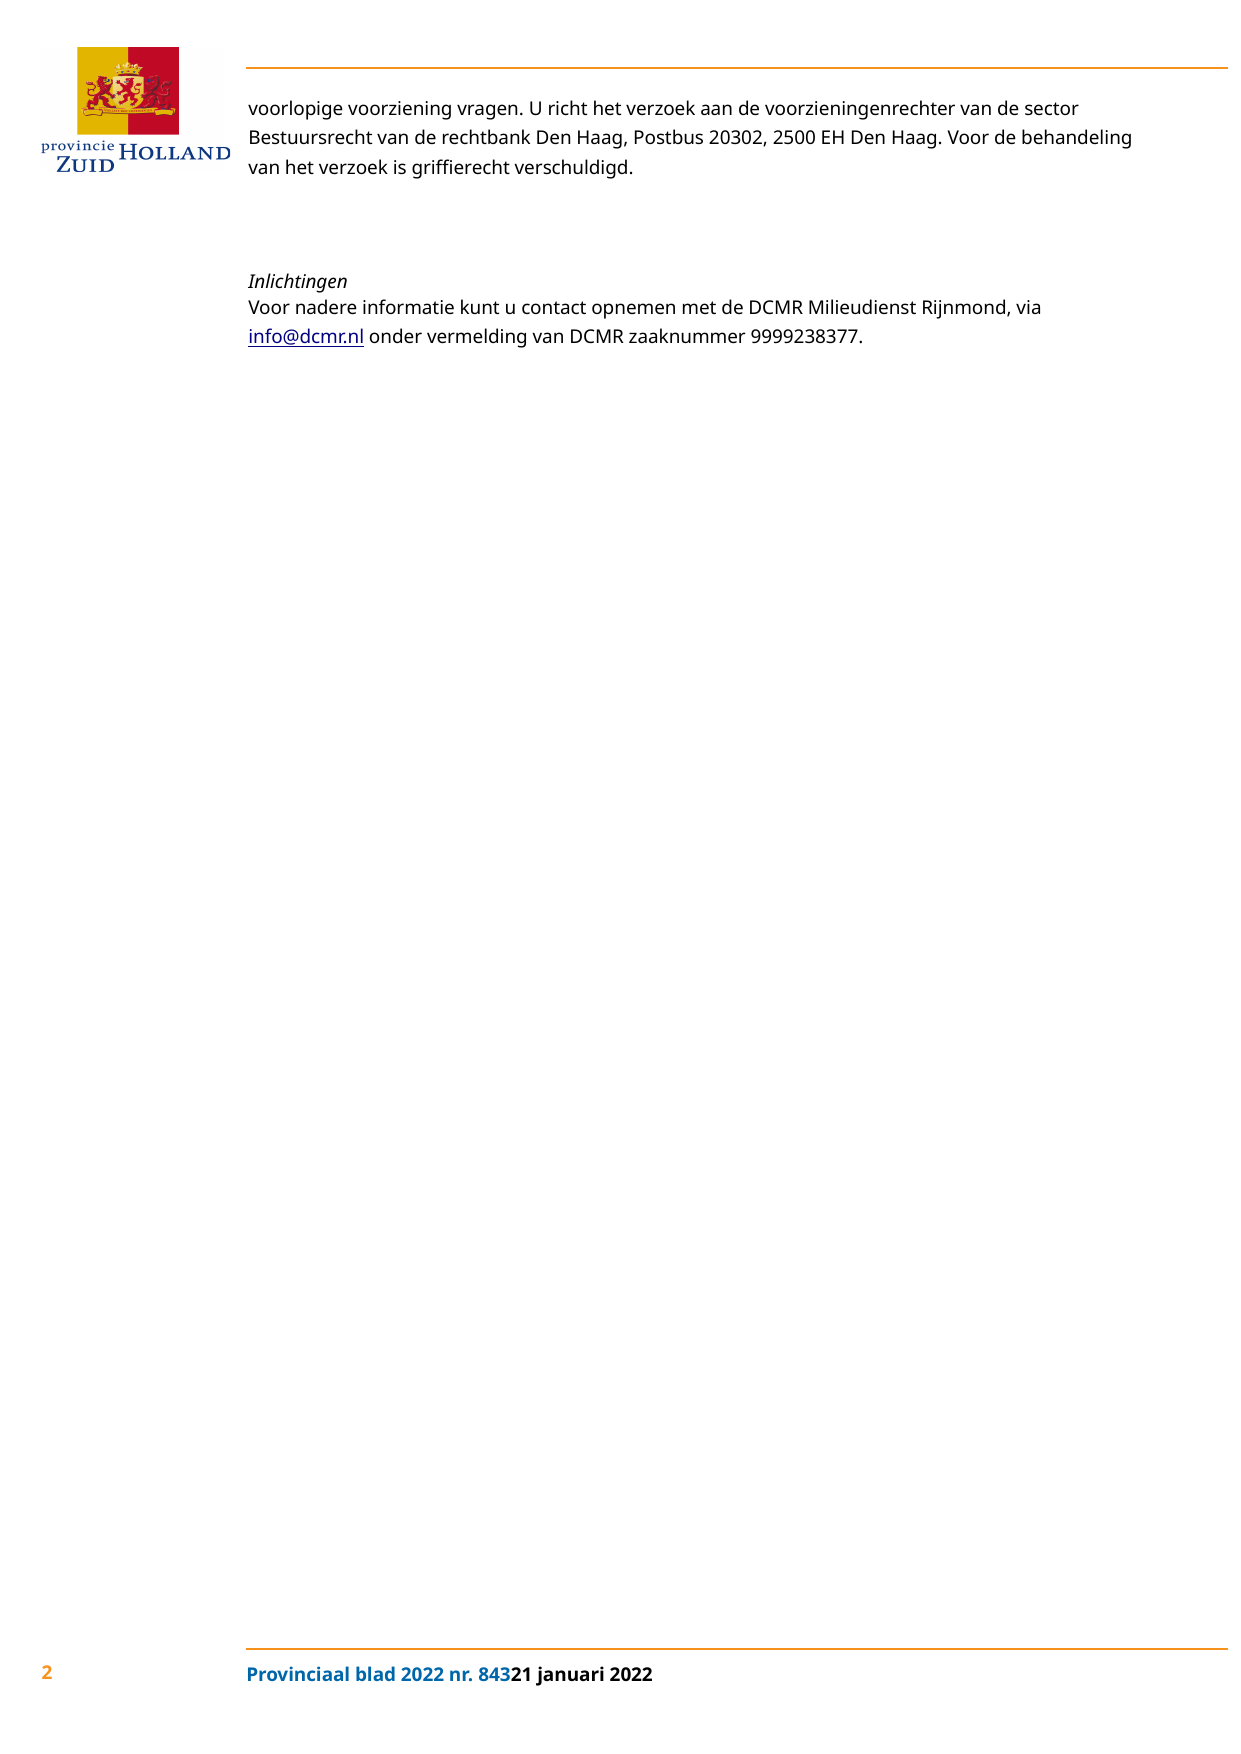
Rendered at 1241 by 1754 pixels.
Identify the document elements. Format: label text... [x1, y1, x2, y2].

text Inlichtingen [248, 268, 1152, 294]
text Voor nadere informatie kunt u contact opnemen met de DCMR Milieudienst Rijnmond, via info@dcmr.nl onder vermelding van DCMR zaaknummer 9999238377. [248, 294, 1152, 349]
picture [41, 47, 231, 172]
text voorlopige voorziening vragen. U richt het verzoek aan de voorzieningenrechter van de sector Bestuursrecht van de rechtbank Den Haag, Postbus 20302, 2500 EH Den Haag. Voor de behandeling van het verzoek is griffierecht verschuldigd. [248, 95, 1152, 180]
